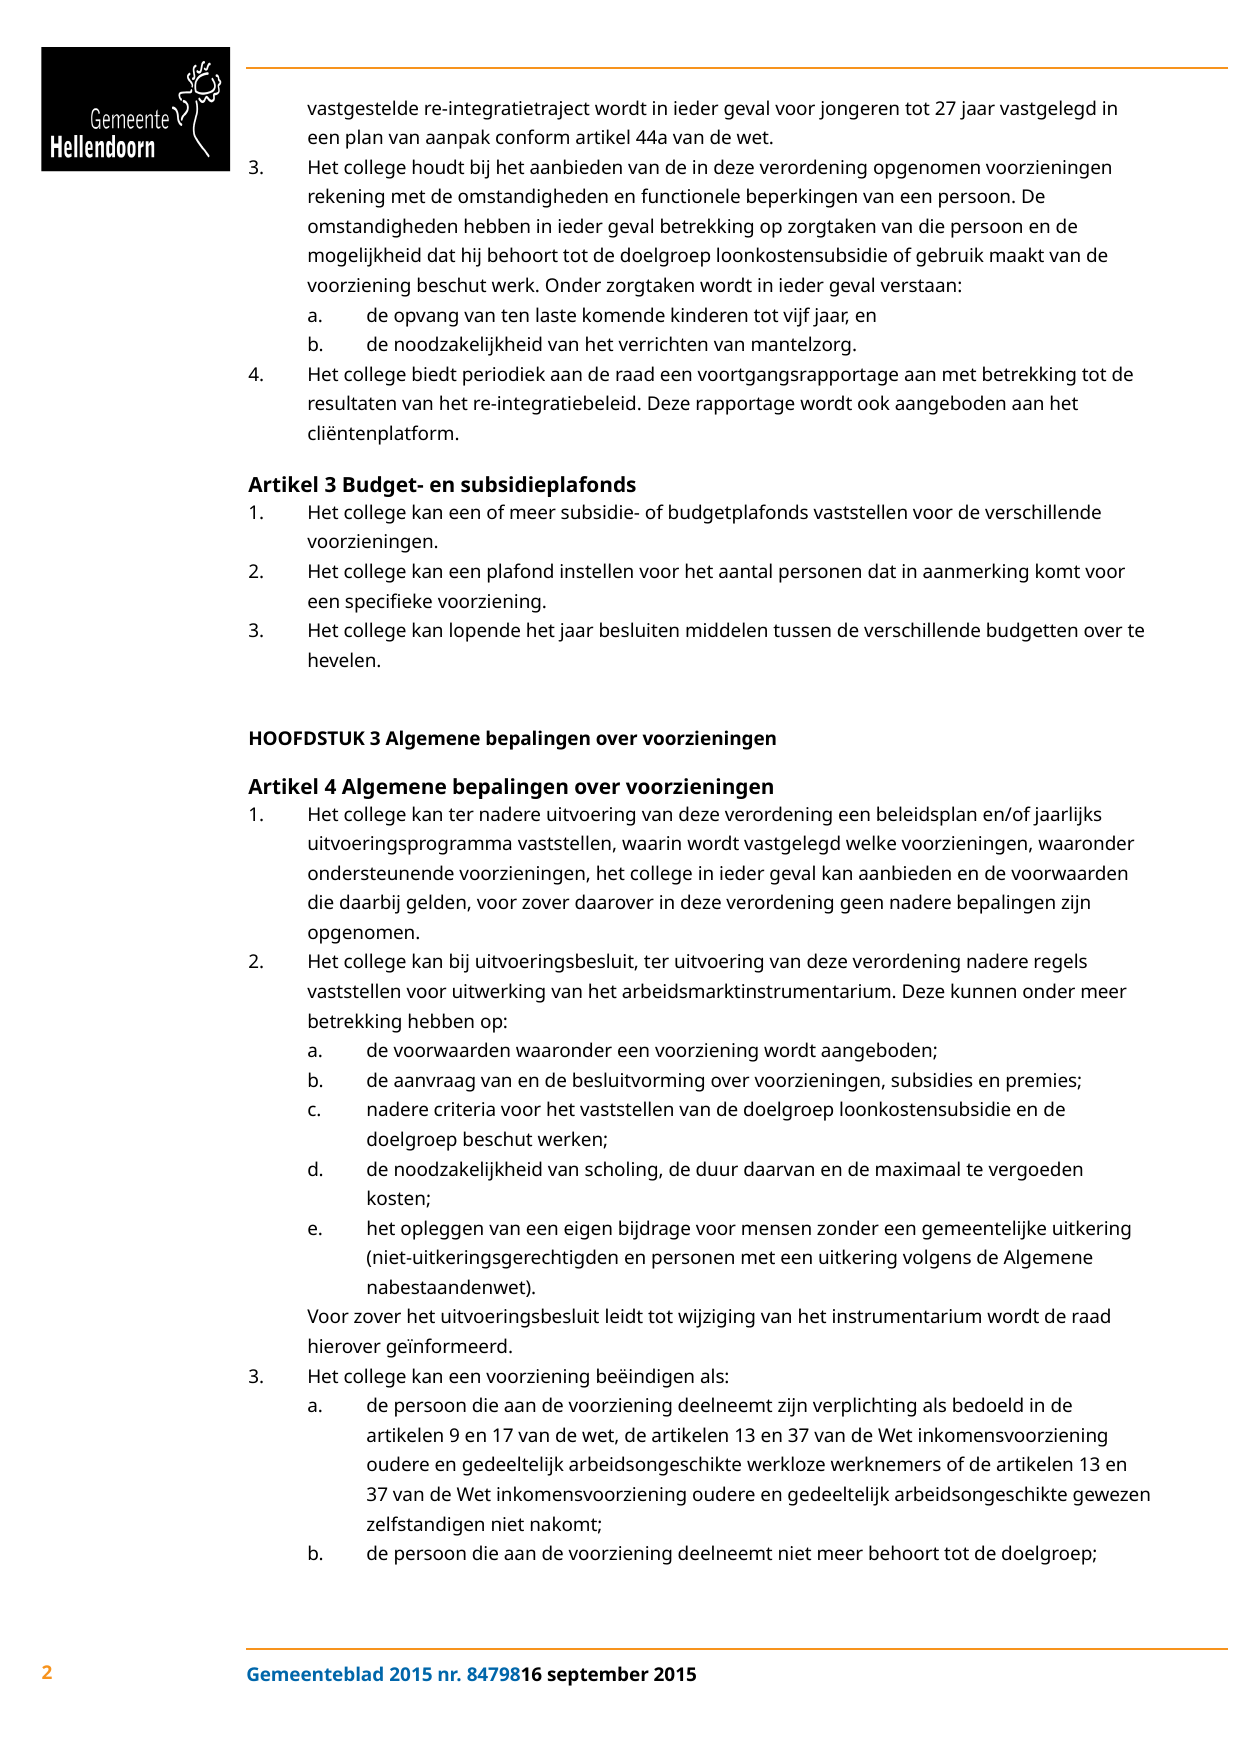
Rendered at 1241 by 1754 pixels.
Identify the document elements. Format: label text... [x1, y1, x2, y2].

list de opvang van ten laste komende kinderen tot vijf jaar, en [307, 302, 1152, 328]
list Het college kan ter nadere uitvoering van deze verordening een beleidsplan en/of jaarlijks uitvoeringsprogramma vaststellen, waarin wordt vastgelegd welke voorzieningen, waaronder ondersteunende voorzieningen, het college in ieder geval kan aanbieden en de voorwaarden die daarbij gelden, voor zover daarover in deze verordening geen nadere bepalingen zijn opgenomen. [248, 801, 1152, 945]
list de persoon die aan de voorziening deelneemt zijn verplichting als bedoeld in de artikelen 9 en 17 van de wet, de artikelen 13 en 37 van de Wet inkomensvoorziening oudere en gedeeltelijk arbeidsongeschikte werkloze werknemers of de artikelen 13 en 37 van de Wet inkomensvoorziening oudere en gedeeltelijk arbeidsongeschikte gewezen zelfstandigen niet nakomt; [307, 1392, 1152, 1537]
list de noodzakelijkheid van scholing, de duur daarvan en de maximaal te vergoeden kosten; [307, 1156, 1152, 1211]
list nadere criteria voor het vaststellen van de doelgroep loonkostensubsidie en de doelgroep beschut werken; [307, 1097, 1152, 1152]
list Het college houdt bij het aanbieden van de in deze verordening opgenomen voorzieningen rekening met de omstandigheden en functionele beperkingen van een persoon. De omstandigheden hebben in ieder geval betrekking op zorgtaken van die persoon en de mogelijkheid dat hij behoort tot de doelgroep loonkostensubsidie of gebruik maakt van de voorziening beschut werk. Onder zorgtaken wordt in ieder geval verstaan: [248, 154, 1152, 298]
list de voorwaarden waaronder een voorziening wordt aangeboden; [307, 1037, 1152, 1063]
list Het college kan een voorziening beëindigen als: [248, 1363, 1152, 1389]
picture [41, 47, 231, 172]
list Het college kan bij uitvoeringsbesluit, ter uitvoering van deze verordening nadere regels vaststellen voor uitwerking van het arbeidsmarktinstrumentarium. Deze kunnen onder meer betrekking hebben op: [248, 949, 1152, 1034]
list het opleggen van een eigen bijdrage voor mensen zonder een gemeentelijke uitkering (niet-uitkeringsgerechtigden en personen met een uitkering volgens de Algemene nabestaandenwet). [307, 1215, 1152, 1300]
list Het college kan lopende het jaar besluiten middelen tussen de verschillende budgetten over te hevelen. [248, 617, 1152, 673]
list Het college biedt periodiek aan de raad een voortgangsrapportage aan met betrekking tot de resultaten van het re-integratiebeleid. Deze rapportage wordt ook aangeboden aan het cliëntenplatform. [248, 361, 1152, 446]
list Het college kan een of meer subsidie- of budgetplafonds vaststellen voor de verschillende voorzieningen. [248, 499, 1152, 554]
text Artikel 3 Budget- en subsidieplafonds [248, 471, 1152, 499]
text Artikel 4 Algemene bepalingen over voorzieningen [248, 772, 1152, 801]
list de persoon die aan de voorziening deelneemt niet meer behoort tot de doelgroep; [307, 1540, 1152, 1566]
list de noodzakelijkheid van het verrichten van mantelzorg. [307, 331, 1152, 357]
list Voor zover het uitvoeringsbesluit leidt tot wijziging van het instrumentarium wordt de raad hierover geïnformeerd. [248, 1304, 1152, 1359]
list vastgestelde re-integratietraject wordt in ieder geval voor jongeren tot 27 jaar vastgelegd in een plan van aanpak conform artikel 44a van de wet. [248, 95, 1152, 150]
text HOOFDSTUK 3 Algemene bepalingen over voorzieningen [248, 723, 1152, 752]
list de aanvraag van en de besluitvorming over voorzieningen, subsidies en premies; [307, 1067, 1152, 1093]
list Het college kan een plafond instellen voor het aantal personen dat in aanmerking komt voor een specifieke voorziening. [248, 558, 1152, 613]
